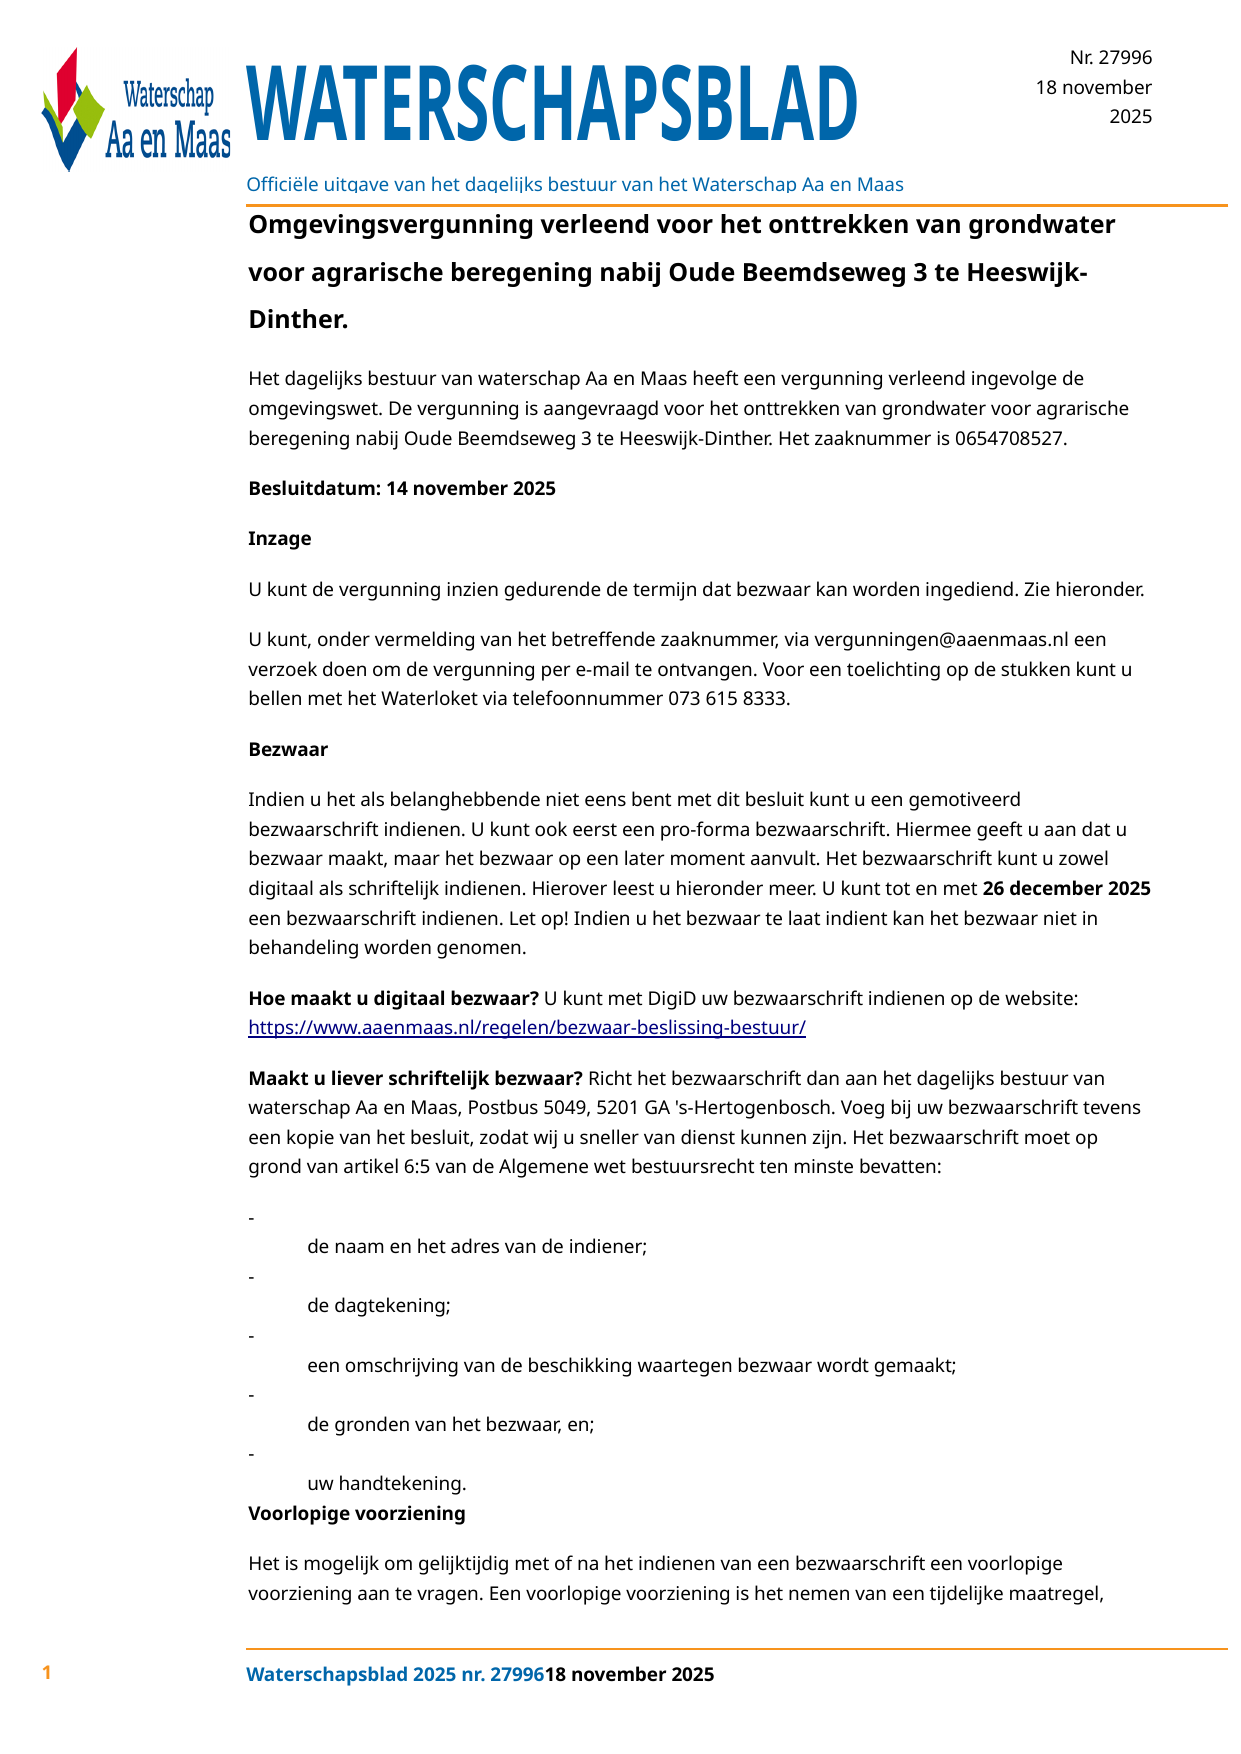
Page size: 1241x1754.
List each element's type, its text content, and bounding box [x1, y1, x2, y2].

text Bezwaar [248, 736, 1152, 762]
text Hoe maakt u digitaal bezwaar? U kunt met DigiD uw bezwaarschrift indienen op de website: https://www.aaenmaas.nl/regelen/bezwaar-beslissing-bestuur/ [248, 985, 1152, 1040]
text U kunt de vergunning inzien gedurende de termijn dat bezwaar kan worden ingediend. Zie hieronder. [248, 576, 1152, 602]
text Besluitdatum: 14 november 2025 [248, 475, 1152, 501]
list de naam en het adres van de indiener; [248, 1233, 1152, 1259]
list de dagtekening; [248, 1293, 1152, 1318]
list uw handtekening. [248, 1470, 1152, 1496]
text Omgevingsvergunning verleend voor het onttrekken van grondwater voor agrarische beregening nabij Oude Beemdseweg 3 te Heeswijk-Dinther. [248, 207, 1152, 336]
text Indien u het als belanghebbende niet eens bent met dit besluit kunt u een gemotiveerd bezwaarschrift indienen. U kunt ook eerst een pro-forma bezwaarschrift. Hiermee geeft u aan dat u bezwaar maakt, maar het bezwaar op een later moment aanvult. Het bezwaarschrift kunt u zowel digitaal als schriftelijk indienen. Hierover leest u hieronder meer. U kunt tot en met 26 december 2025 een bezwaarschrift indienen. Let op! Indien u het bezwaar te laat indient kan het bezwaar niet in behandeling worden genomen. [248, 786, 1152, 960]
picture [41, 47, 231, 172]
text U kunt, onder vermelding van het betreffende zaaknummer, via vergunningen@aaenmaas.nl een verzoek doen om de vergunning per e-mail te ontvangen. Voor een toelichting op de stukken kunt u bellen met het Waterloket via telefoonnummer 073 615 8333. [248, 626, 1152, 711]
text Inzage [248, 526, 1152, 551]
text Voorlopige voorziening [248, 1500, 1152, 1525]
text Het dagelijks bestuur van waterschap Aa en Maas heeft een vergunning verleend ingevolge de omgevingswet. De vergunning is aangevraagd voor het onttrekken van grondwater voor agrarische beregening nabij Oude Beemdseweg 3 te Heeswijk-Dinther. Het zaaknummer is 0654708527. [248, 366, 1152, 450]
text Het is mogelijk om gelijktijdig met of na het indienen van een bezwaarschrift een voorlopige voorziening aan te vragen. Een voorlopige voorziening is het nemen van een tijdelijke maatregel, [248, 1550, 1152, 1605]
list de gronden van het bezwaar, en; [248, 1411, 1152, 1437]
list een omschrijving van de beschikking waartegen bezwaar wordt gemaakt; [248, 1352, 1152, 1377]
text Maakt u liever schriftelijk bezwaar? Richt het bezwaarschrift dan aan het dagelijks bestuur van waterschap Aa en Maas, Postbus 5049, 5201 GA 's-Hertogenbosch. Voeg bij uw bezwaarschrift tevens een kopie van het besluit, zodat wij u sneller van dienst kunnen zijn. Het bezwaarschrift moet op grond van artikel 6:5 van de Algemene wet bestuursrecht ten minste bevatten: [248, 1065, 1152, 1179]
